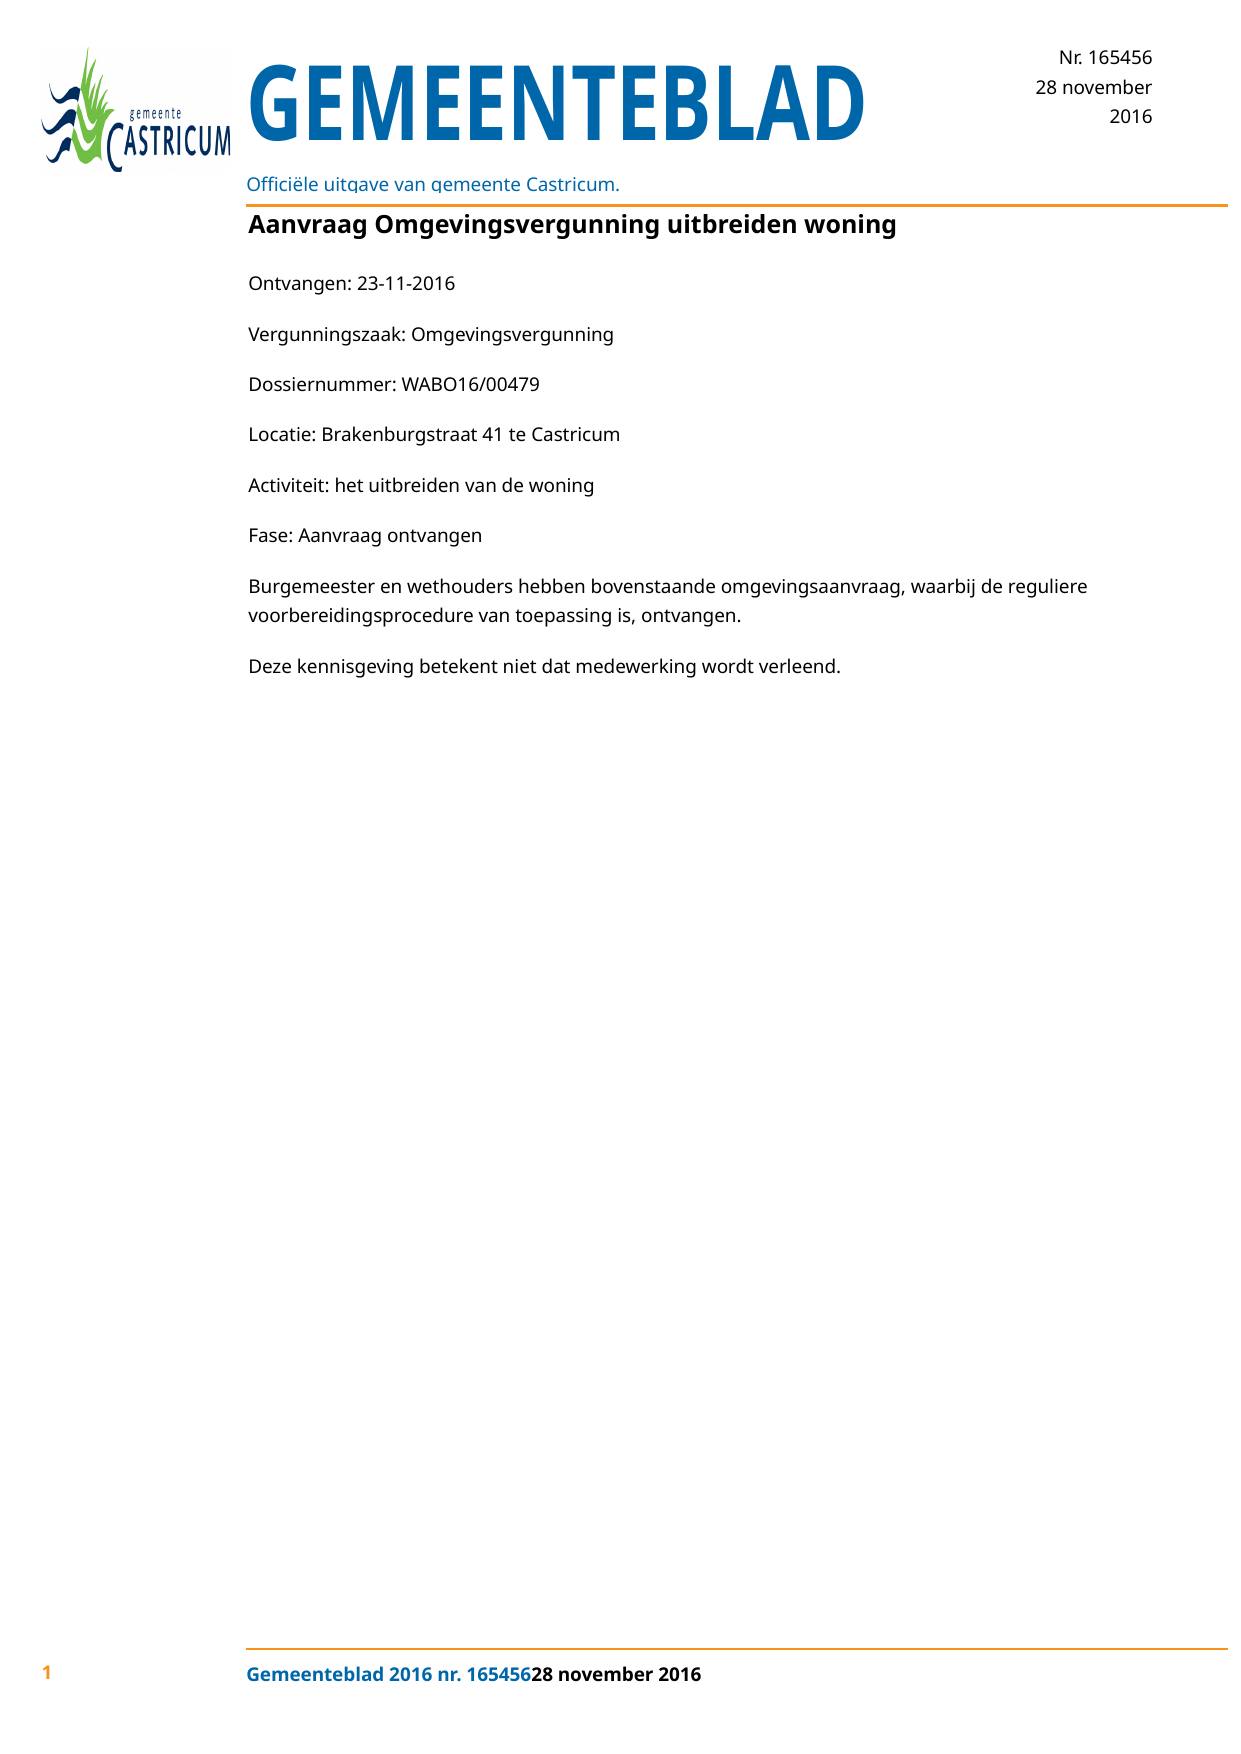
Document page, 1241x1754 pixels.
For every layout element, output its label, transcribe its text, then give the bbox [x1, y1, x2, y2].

text Vergunningszaak: Omgevingsvergunning [248, 321, 1152, 346]
text Locatie: Brakenburgstraat 41 te Castricum [248, 422, 1152, 447]
text Aanvraag Omgevingsvergunning uitbreiden woning [248, 207, 1152, 241]
text Deze kennisgeving betekent niet dat medewerking wordt verleend. [248, 653, 1152, 678]
picture [41, 47, 231, 172]
text Dossiernummer: WABO16/00479 [248, 371, 1152, 397]
text Ontvangen: 23-11-2016 [248, 270, 1152, 296]
text Fase: Aanvraag ontvangen [248, 522, 1152, 548]
text Activiteit: het uitbreiden van de woning [248, 472, 1152, 498]
text Burgemeester en wethouders hebben bovenstaande omgevingsaanvraag, waarbij de reguliere voorbereidingsprocedure van toepassing is, ontvangen. [248, 573, 1152, 628]
